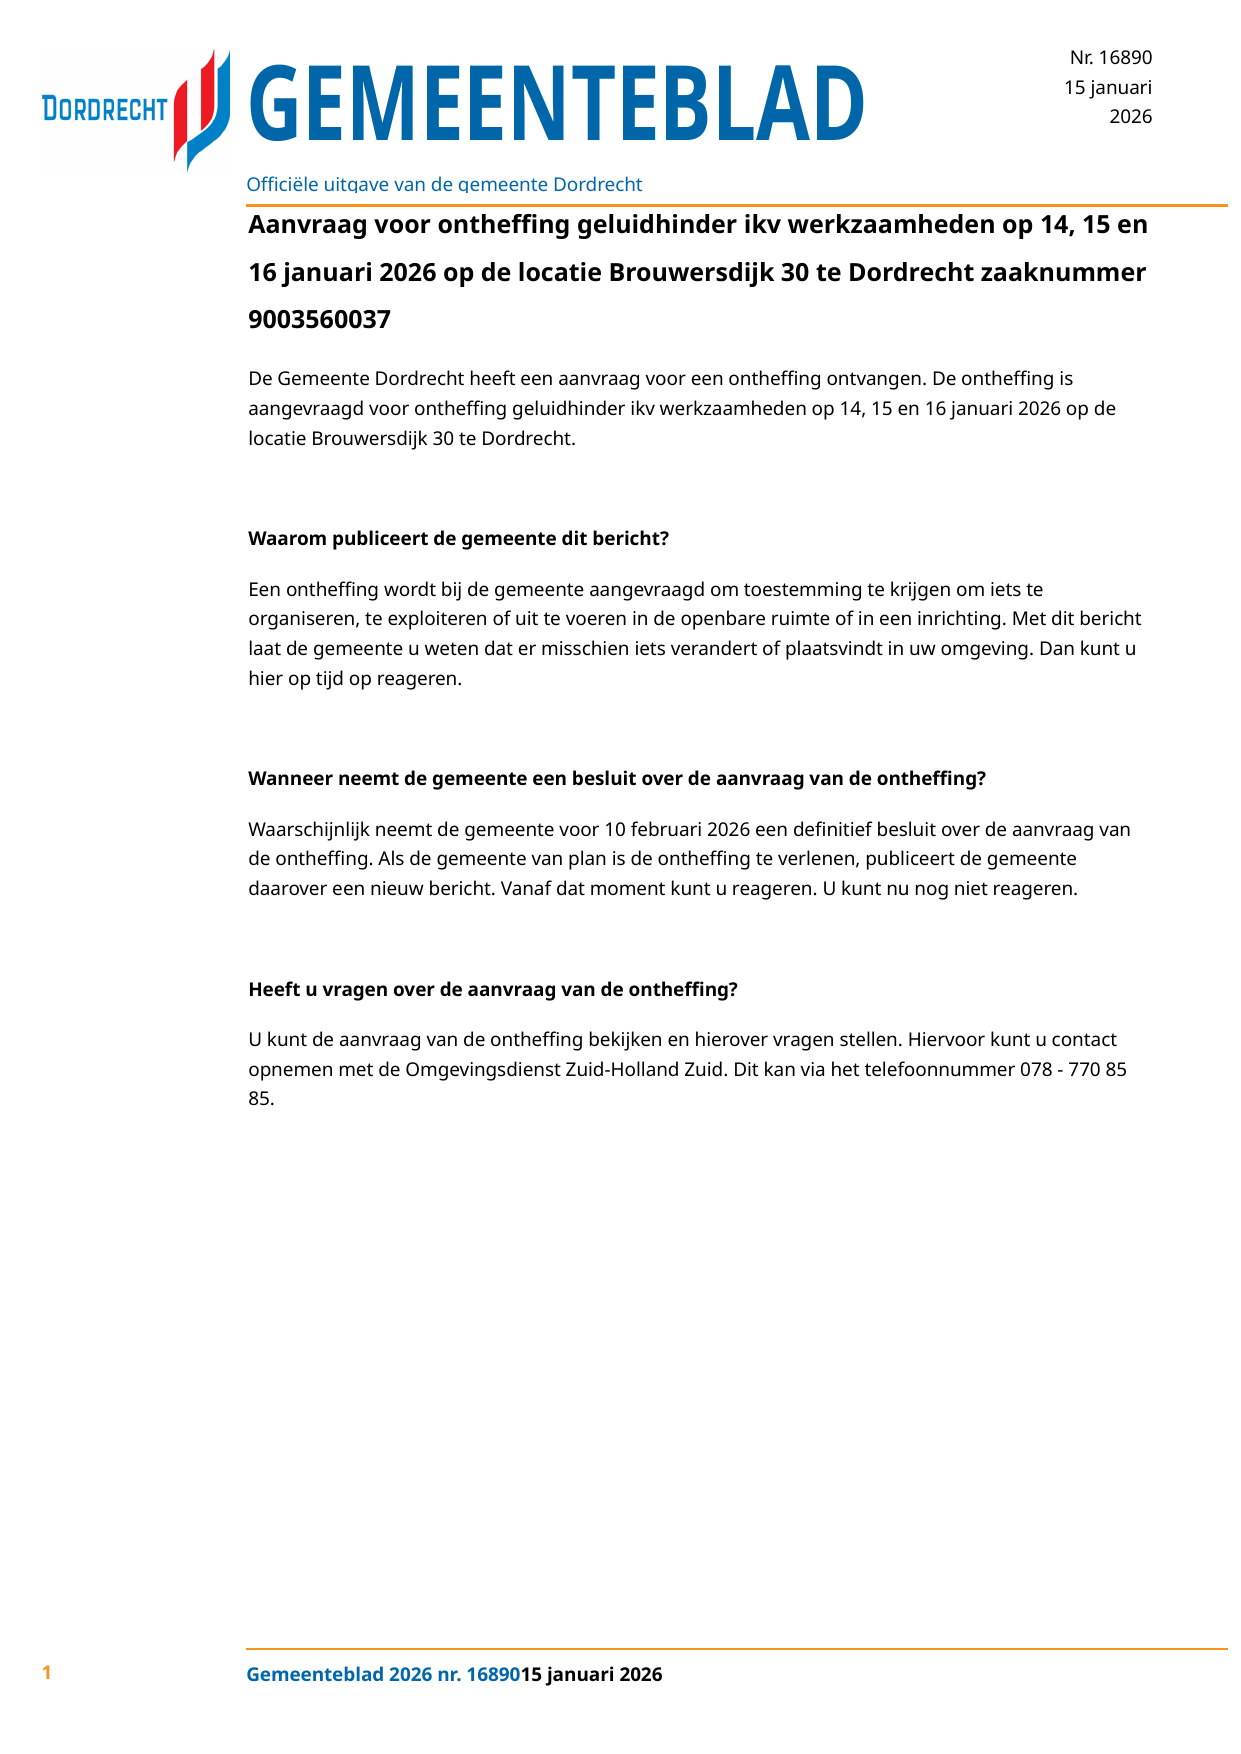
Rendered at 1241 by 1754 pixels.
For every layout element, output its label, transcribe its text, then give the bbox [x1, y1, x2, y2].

text Waarschijnlijk neemt de gemeente voor 10 februari 2026 een definitief besluit over de aanvraag van de ontheffing. Als de gemeente van plan is de ontheffing te verlenen, publiceert de gemeente daarover een nieuw bericht. Vanaf dat moment kunt u reageren. U kunt nu nog niet reageren. [248, 816, 1152, 901]
text Wanneer neemt de gemeente een besluit over de aanvraag van de ontheffing? [248, 766, 1152, 791]
picture [41, 47, 231, 172]
text Waarom publiceert de gemeente dit bericht? [248, 526, 1152, 551]
text Aanvraag voor ontheffing geluidhinder ikv werkzaamheden op 14, 15 en 16 januari 2026 op de locatie Brouwersdijk 30 te Dordrecht zaaknummer 9003560037 [248, 207, 1152, 336]
text Heeft u vragen over de aanvraag van de ontheffing? [248, 976, 1152, 1002]
text Een ontheffing wordt bij de gemeente aangevraagd om toestemming te krijgen om iets te organiseren, te exploiteren of uit te voeren in de openbare ruimte of in een inrichting. Met dit bericht laat de gemeente u weten dat er misschien iets verandert of plaatsvindt in uw omgeving. Dan kunt u hier op tijd op reageren. [248, 576, 1152, 690]
text U kunt de aanvraag van de ontheffing bekijken en hierover vragen stellen. Hiervoor kunt u contact opnemen met de Omgevingsdienst Zuid-Holland Zuid. Dit kan via het telefoonnummer 078 - 770 85 85. [248, 1026, 1152, 1111]
text De Gemeente Dordrecht heeft een aanvraag voor een ontheffing ontvangen. De ontheffing is aangevraagd voor ontheffing geluidhinder ikv werkzaamheden op 14, 15 en 16 januari 2026 op de locatie Brouwersdijk 30 te Dordrecht. [248, 366, 1152, 450]
